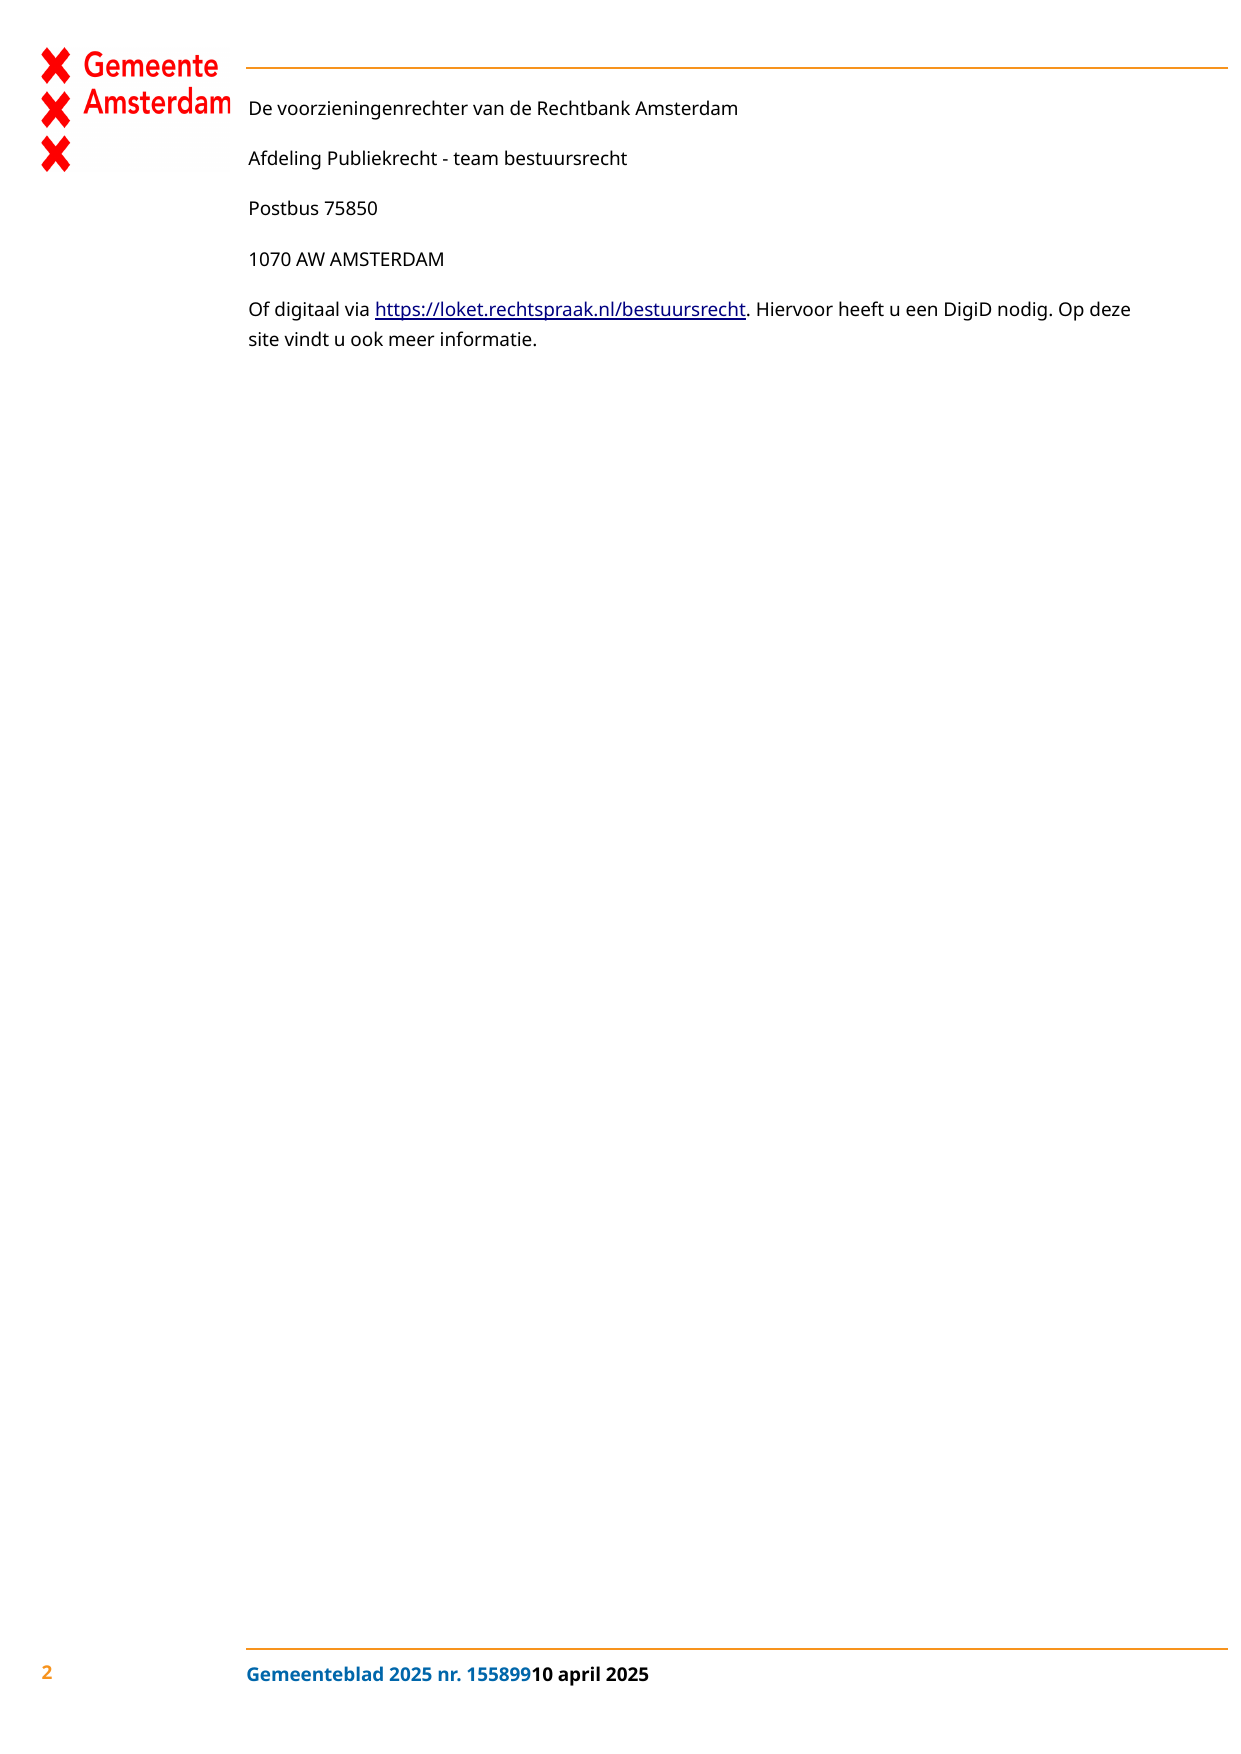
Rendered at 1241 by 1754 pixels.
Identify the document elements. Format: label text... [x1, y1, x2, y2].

text Postbus 75850 [248, 196, 1152, 221]
picture [41, 47, 231, 172]
text Of digitaal via https://loket.rechtspraak.nl/bestuursrecht. Hiervoor heeft u een DigiD nodig. Op deze site vindt u ook meer informatie. [248, 296, 1152, 352]
text 1070 AW AMSTERDAM [248, 246, 1152, 272]
text Afdeling Publiekrecht - team bestuursrecht [248, 145, 1152, 171]
text De voorzieningenrechter van de Rechtbank Amsterdam [248, 95, 1152, 121]
